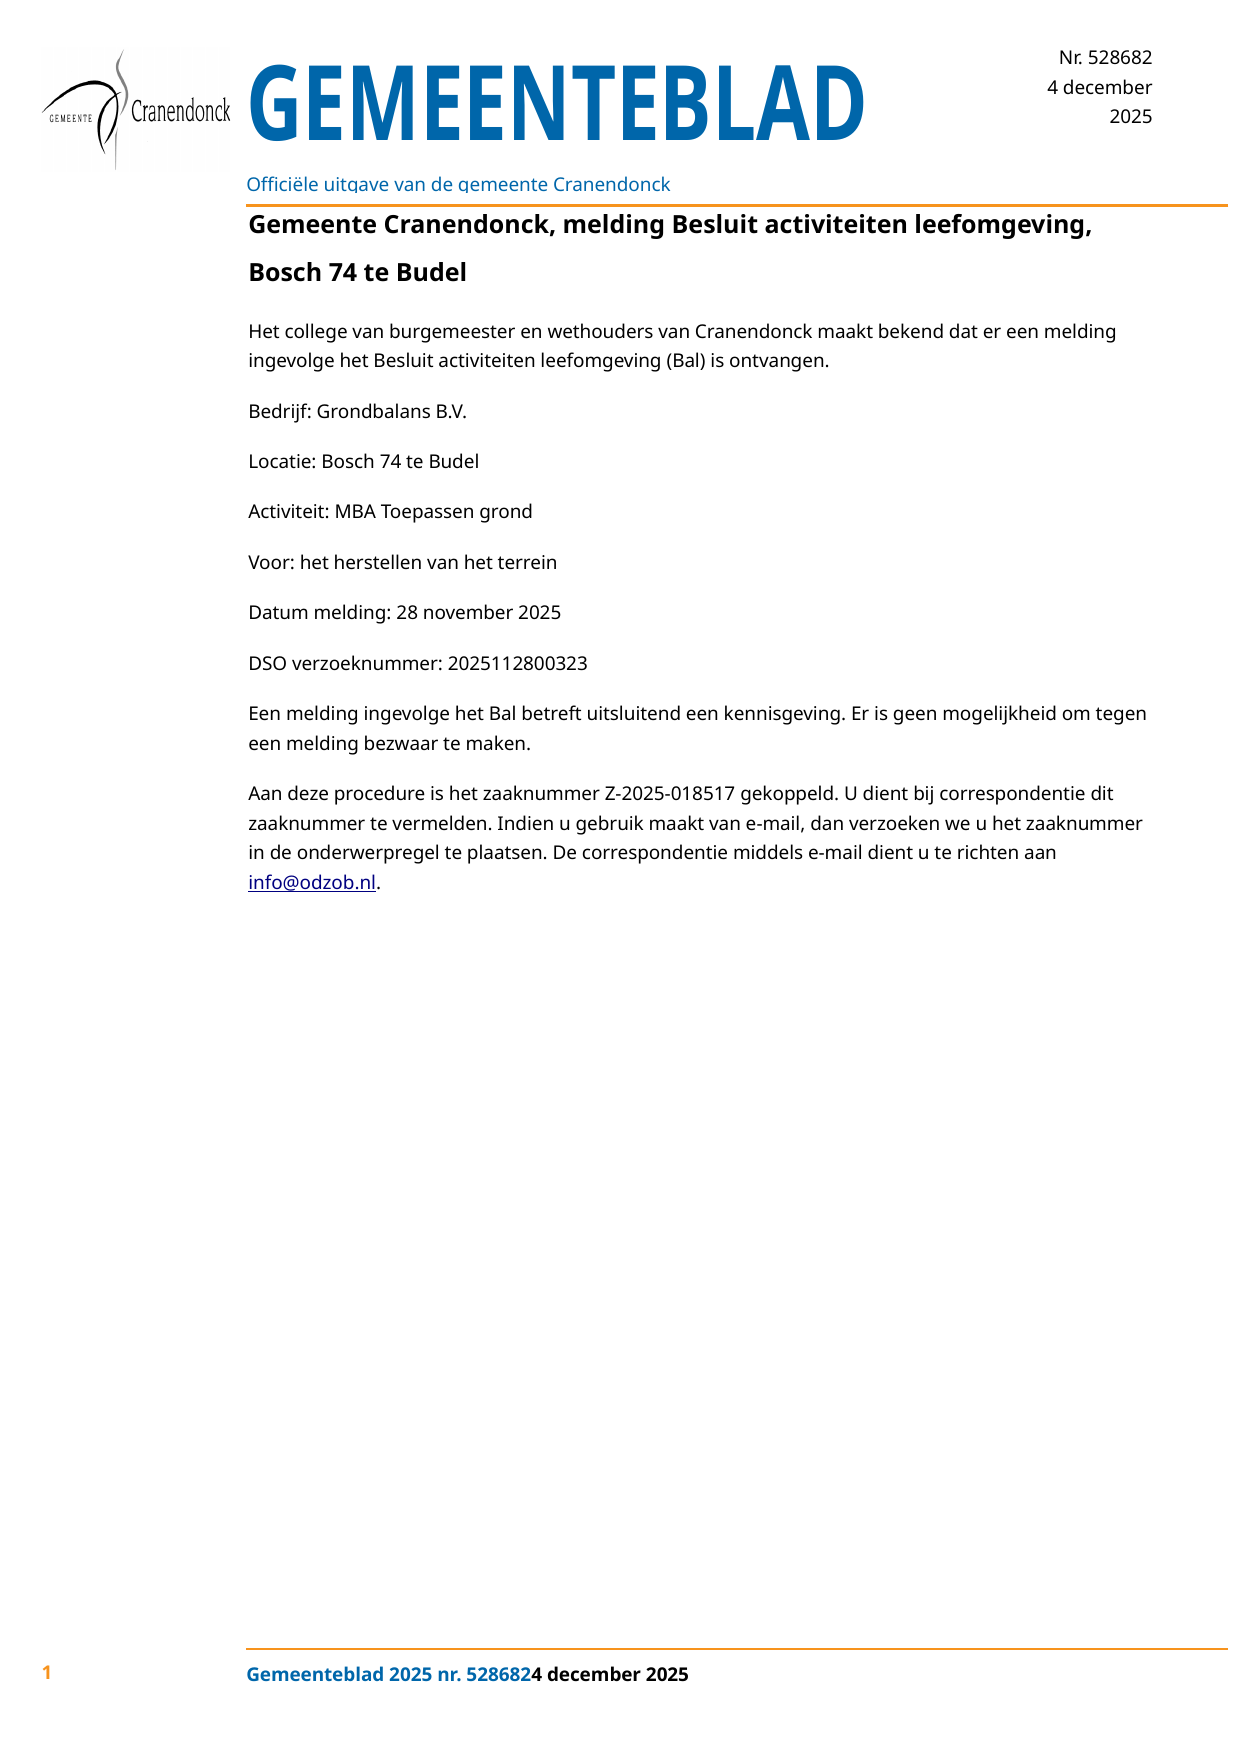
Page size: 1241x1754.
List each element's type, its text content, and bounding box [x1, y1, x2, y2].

picture [41, 47, 231, 172]
text Locatie: Bosch 74​ te Budel [248, 448, 1152, 474]
text Datum melding: 28 november 2025 [248, 599, 1152, 625]
text Een melding ingevolge het Bal betreft uitsluitend een kennisgeving. Er is geen mogelijkheid om tegen een melding bezwaar te maken. [248, 700, 1152, 756]
text Voor: het herstellen van het terrein [248, 549, 1152, 575]
text Activiteit: MBA Toepassen grond [248, 499, 1152, 524]
text Bedrijf: Grondbalans B.V. [248, 398, 1152, 424]
text Gemeente Cranendonck, melding Besluit activiteiten leefomgeving, Bosch 74​ te Budel [248, 207, 1152, 288]
text Aan deze procedure is het zaaknummer Z-2025-018517 gekoppeld. U dient bij correspondentie dit zaaknummer te vermelden. Indien u gebruik maakt van e-mail, dan verzoeken we u het zaaknummer in de onderwerpregel te plaatsen. De correspondentie middels e-mail dient u te richten aan info@odzob.nl. [248, 780, 1152, 895]
text DSO verzoeknummer: 2025112800323 [248, 650, 1152, 676]
text Het college van burgemeester en wethouders van Cranendonck maakt bekend dat er een melding ingevolge het Besluit activiteiten leefomgeving (Bal) is ontvangen. [248, 318, 1152, 373]
